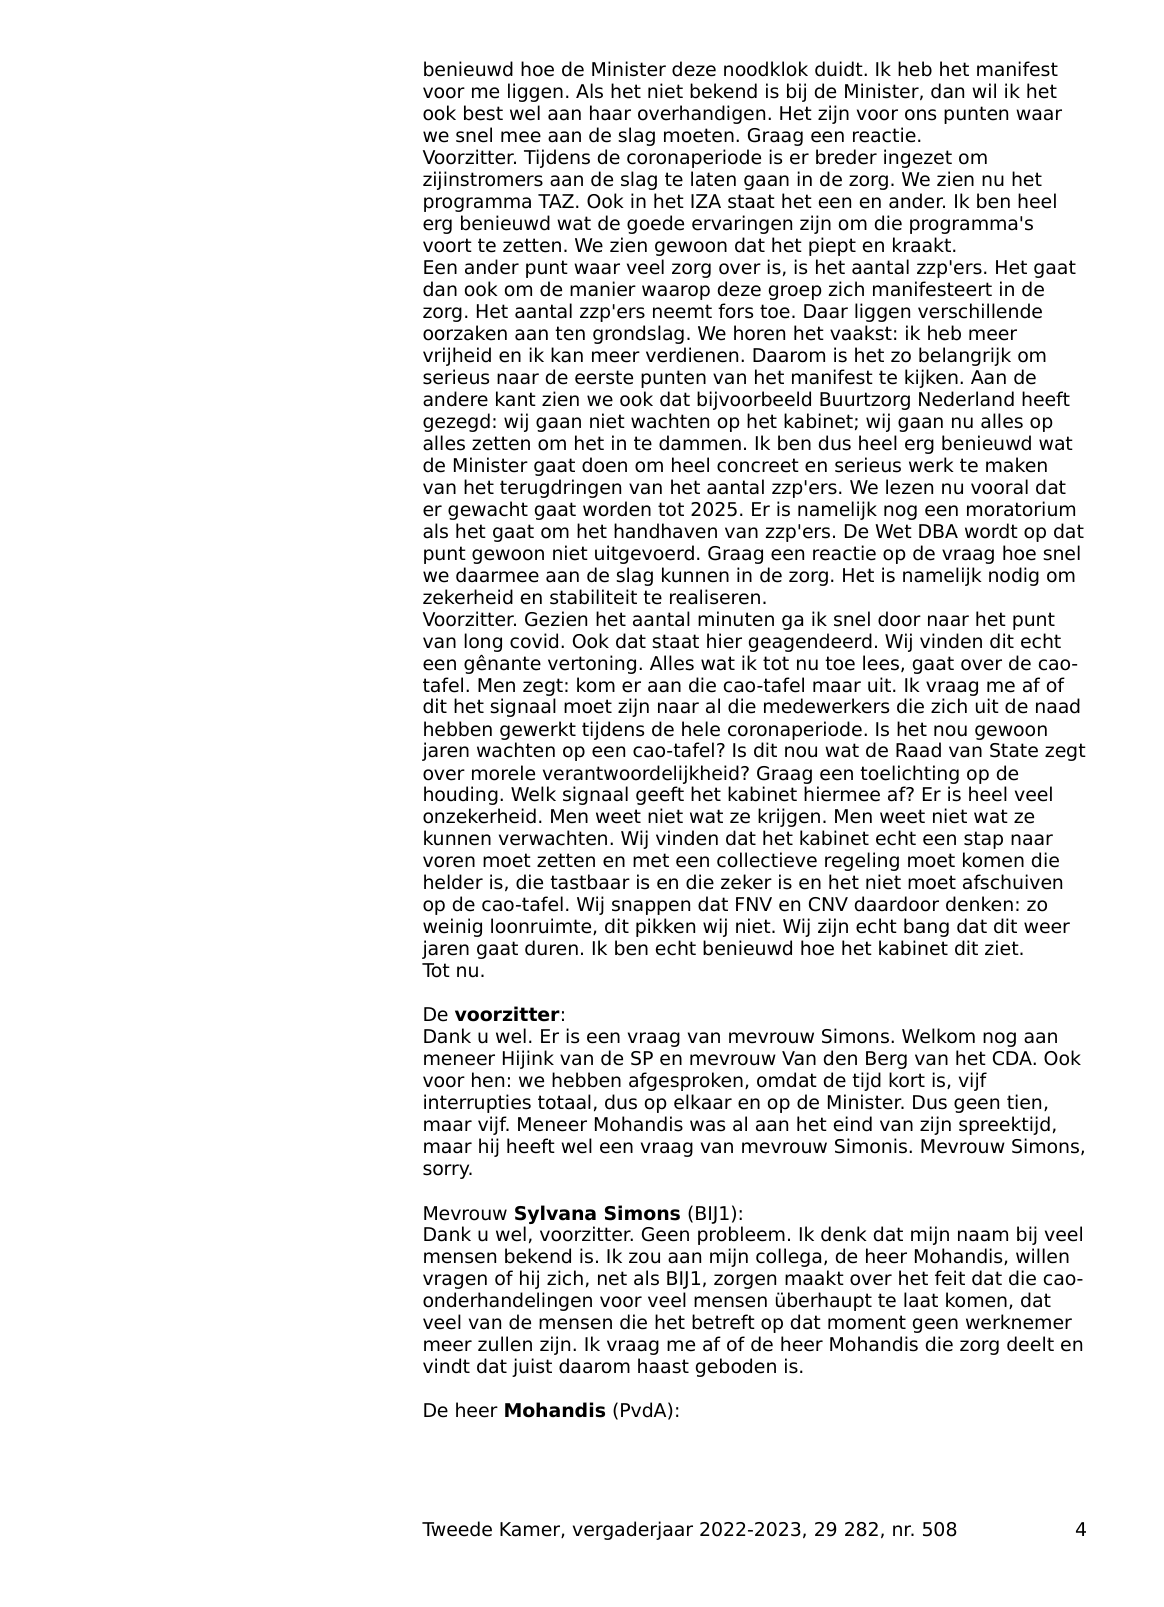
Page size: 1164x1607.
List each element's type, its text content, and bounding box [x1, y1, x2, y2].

text De heer Mohandis (PvdA): [422, 1400, 1087, 1422]
text Dank u wel, voorzitter. Geen probleem. Ik denk dat mijn naam bij veel mensen bekend is. Ik zou aan mijn collega, de heer Mohandis, willen vragen of hij zich, net als BIJ1, zorgen maakt over het feit dat die cao-onderhandelingen voor veel mensen überhaupt te laat komen, dat veel van de mensen die het betreft op dat moment geen werknemer meer zullen zijn. Ik vraag me af of de heer Mohandis die zorg deelt en vindt dat juist daarom haast geboden is. [422, 1224, 1087, 1378]
text Tot nu. [422, 960, 1087, 982]
text Mevrouw Sylvana Simons (BIJ1): [422, 1202, 1087, 1224]
text Dank u wel. Er is een vraag van mevrouw Simons. Welkom nog aan meneer Hijink van de SP en mevrouw Van den Berg van het CDA. Ook voor hen: we hebben afgesproken, omdat de tijd kort is, vijf interrupties totaal, dus op elkaar en op de Minister. Dus geen tien, maar vijf. Meneer Mohandis was al aan het eind van zijn spreektijd, maar hij heeft wel een vraag van mevrouw Simonis. Mevrouw Simons, sorry. [422, 1026, 1087, 1180]
text benieuwd hoe de Minister deze noodklok duidt. Ik heb het manifest voor me liggen. Als het niet bekend is bij de Minister, dan wil ik het ook best wel aan haar overhandigen. Het zijn voor ons punten waar we snel mee aan de slag moeten. Graag een reactie. [422, 59, 1087, 147]
text Een ander punt waar veel zorg over is, is het aantal zzp'ers. Het gaat dan ook om de manier waarop deze groep zich manifesteert in de zorg. Het aantal zzp'ers neemt fors toe. Daar liggen verschillende oorzaken aan ten grondslag. We horen het vaakst: ik heb meer vrijheid en ik kan meer verdienen. Daarom is het zo belangrijk om serieus naar de eerste punten van het manifest te kijken. Aan de andere kant zien we ook dat bijvoorbeeld Buurtzorg Nederland heeft gezegd: wij gaan niet wachten op het kabinet; wij gaan nu alles op alles zetten om het in te dammen. Ik ben dus heel erg benieuwd wat de Minister gaat doen om heel concreet en serieus werk te maken van het terugdringen van het aantal zzp'ers. We lezen nu vooral dat er gewacht gaat worden tot 2025. Er is namelijk nog een moratorium als het gaat om het handhaven van zzp'ers. De Wet DBA wordt op dat punt gewoon niet uitgevoerd. Graag een reactie op de vraag hoe snel we daarmee aan de slag kunnen in de zorg. Het is namelijk nodig om zekerheid en stabiliteit te realiseren. [422, 257, 1087, 608]
text Voorzitter. Tijdens de coronaperiode is er breder ingezet om zijinstromers aan de slag te laten gaan in de zorg. We zien nu het programma TAZ. Ook in het IZA staat het een en ander. Ik ben heel erg benieuwd wat de goede ervaringen zijn om die programma's voort te zetten. We zien gewoon dat het piept en kraakt. [422, 147, 1087, 257]
text De voorzitter: [422, 1004, 1087, 1026]
text Voorzitter. Gezien het aantal minuten ga ik snel door naar het punt van long covid. Ook dat staat hier geagendeerd. Wij vinden dit echt een gênante vertoning. Alles wat ik tot nu toe lees, gaat over de cao-tafel. Men zegt: kom er aan die cao-tafel maar uit. Ik vraag me af of dit het signaal moet zijn naar al die medewerkers die zich uit de naad hebben gewerkt tijdens de hele coronaperiode. Is het nou gewoon jaren wachten op een cao-tafel? Is dit nou wat de Raad van State zegt over morele verantwoordelijkheid? Graag een toelichting op de houding. Welk signaal geeft het kabinet hiermee af? Er is heel veel onzekerheid. Men weet niet wat ze krijgen. Men weet niet wat ze kunnen verwachten. Wij vinden dat het kabinet echt een stap naar voren moet zetten en met een collectieve regeling moet komen die helder is, die tastbaar is en die zeker is en het niet moet afschuiven op de cao-tafel. Wij snappen dat FNV en CNV daardoor denken: zo weinig loonruimte, dit pikken wij niet. Wij zijn echt bang dat dit weer jaren gaat duren. Ik ben echt benieuwd hoe het kabinet dit ziet. [422, 608, 1087, 960]
